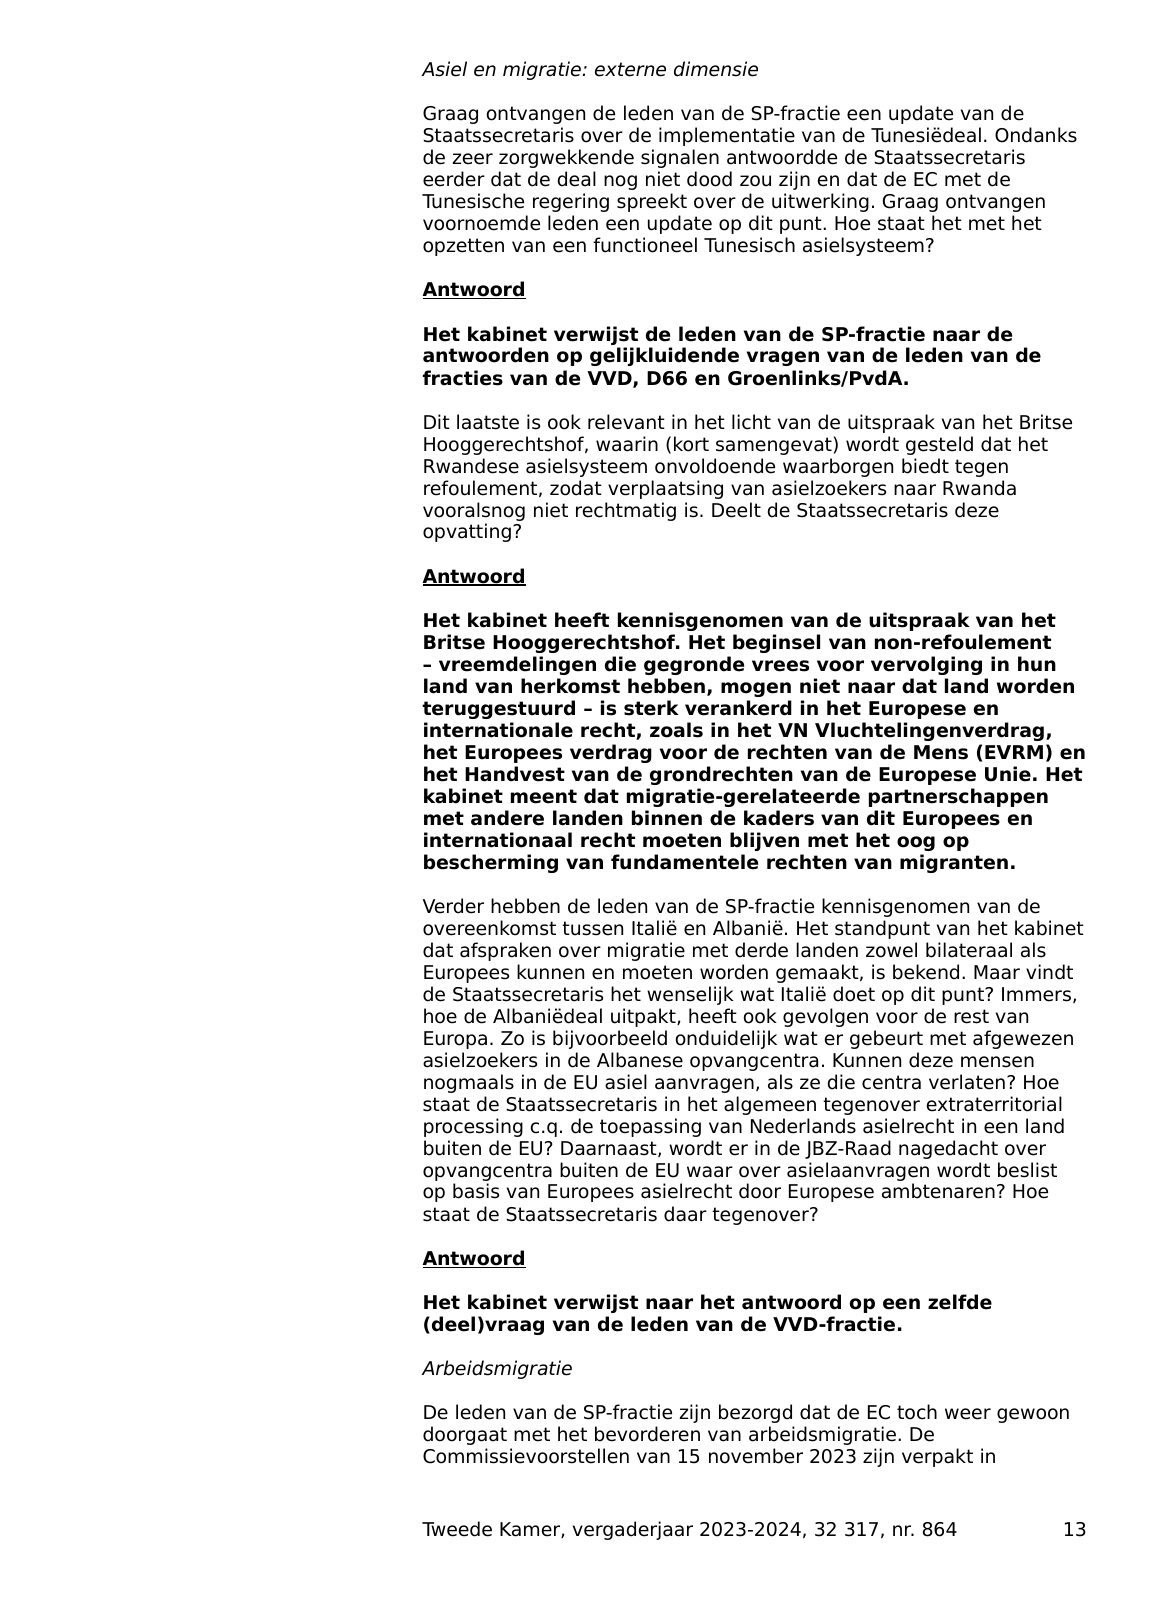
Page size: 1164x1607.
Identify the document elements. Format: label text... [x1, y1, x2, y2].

subtitle Asiel en migratie: externe dimensie [422, 59, 1087, 81]
text Graag ontvangen de leden van de SP-fractie een update van de Staatssecretaris over de implementatie van de Tunesiëdeal. Ondanks de zeer zorgwekkende signalen antwoordde de Staatssecretaris eerder dat de deal nog niet dood zou zijn en dat de EC met de Tunesische regering spreekt over de uitwerking. Graag ontvangen voornoemde leden een update op dit punt. Hoe staat het met het opzetten van een functioneel Tunesisch asielsysteem? [422, 103, 1087, 257]
text Dit laatste is ook relevant in het licht van de uitspraak van het Britse Hooggerechtshof, waarin (kort samengevat) wordt gesteld dat het Rwandese asielsysteem onvoldoende waarborgen biedt tegen refoulement, zodat verplaatsing van asielzoekers naar Rwanda vooralsnog niet rechtmatig is. Deelt de Staatssecretaris deze opvatting? [422, 412, 1087, 543]
text Het kabinet verwijst naar het antwoord op een zelfde (deel)vraag van de leden van de VVD-fractie. [422, 1292, 1087, 1336]
subtitle Arbeidsmigratie [422, 1358, 1087, 1380]
text Het kabinet verwijst de leden van de SP-fractie naar de antwoorden op gelijkluidende vragen van de leden van de fracties van de VVD, D66 en Groenlinks/PvdA. [422, 323, 1087, 389]
text De leden van de SP-fractie zijn bezorgd dat de EC toch weer gewoon doorgaat met het bevorderen van arbeidsmigratie. De Commissievoorstellen van 15 november 2023 zijn verpakt in [422, 1402, 1087, 1468]
subtitle Antwoord [422, 1248, 1087, 1269]
subtitle Antwoord [422, 279, 1087, 301]
text Het kabinet heeft kennisgenomen van de uitspraak van het Britse Hooggerechtshof. Het beginsel van non-refoulement – vreemdelingen die gegronde vrees voor vervolging in hun land van herkomst hebben, mogen niet naar dat land worden teruggestuurd – is sterk verankerd in het Europese en internationale recht, zoals in het VN Vluchtelingenverdrag, het Europees verdrag voor de rechten van de Mens (EVRM) en het Handvest van de grondrechten van de Europese Unie. Het kabinet meent dat migratie-gerelateerde partnerschappen met andere landen binnen de kaders van dit Europees en internationaal recht moeten blijven met het oog op bescherming van fundamentele rechten van migranten. [422, 610, 1087, 873]
text Verder hebben de leden van de SP-fractie kennisgenomen van de overeenkomst tussen Italië en Albanië. Het standpunt van het kabinet dat afspraken over migratie met derde landen zowel bilateraal als Europees kunnen en moeten worden gemaakt, is bekend. Maar vindt de Staatssecretaris het wenselijk wat Italië doet op dit punt? Immers, hoe de Albaniëdeal uitpakt, heeft ook gevolgen voor de rest van Europa. Zo is bijvoorbeeld onduidelijk wat er gebeurt met afgewezen asielzoekers in de Albanese opvangcentra. Kunnen deze mensen nogmaals in de EU asiel aanvragen, als ze die centra verlaten? Hoe staat de Staatssecretaris in het algemeen tegenover extraterritorial processing c.q. de toepassing van Nederlands asielrecht in een land buiten de EU? Daarnaast, wordt er in de JBZ-Raad nagedacht over opvangcentra buiten de EU waar over asielaanvragen wordt beslist op basis van Europees asielrecht door Europese ambtenaren? Hoe staat de Staatssecretaris daar tegenover? [422, 896, 1087, 1225]
subtitle Antwoord [422, 566, 1087, 588]
